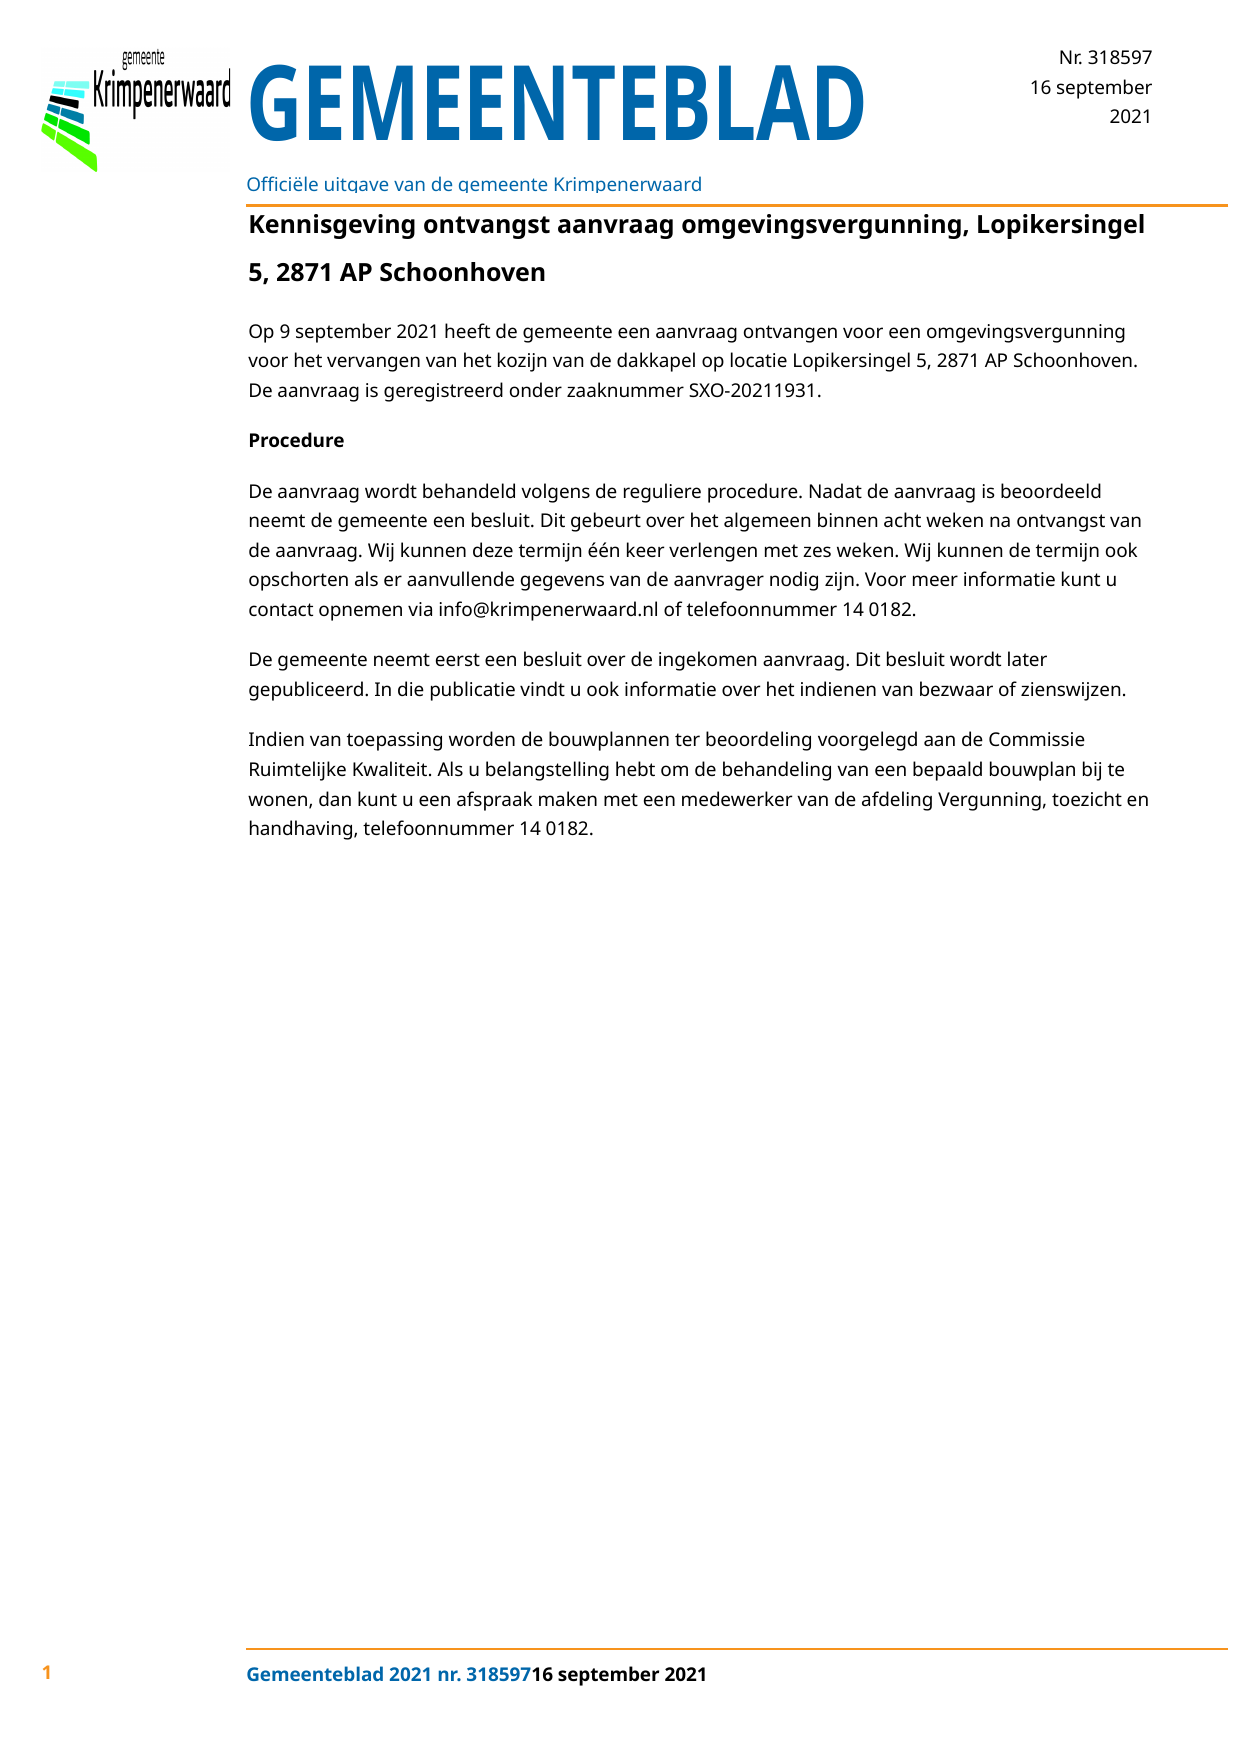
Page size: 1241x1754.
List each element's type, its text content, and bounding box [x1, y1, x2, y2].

text Indien van toepassing worden de bouwplannen ter beoordeling voorgelegd aan de Commissie Ruimtelijke Kwaliteit. Als u belangstelling hebt om de behandeling van een bepaald bouwplan bij te wonen, dan kunt u een afspraak maken met een medewerker van de afdeling Vergunning, toezicht en handhaving, telefoonnummer 14 0182. [248, 727, 1152, 841]
text De gemeente neemt eerst een besluit over de ingekomen aanvraag. Dit besluit wordt later gepubliceerd. In die publicatie vindt u ook informatie over het indienen van bezwaar of zienswijzen. [248, 647, 1152, 702]
text Procedure [248, 427, 1152, 453]
text De aanvraag wordt behandeld volgens de reguliere procedure. Nadat de aanvraag is beoordeeld neemt de gemeente een besluit. Dit gebeurt over het algemeen binnen acht weken na ontvangst van de aanvraag. Wij kunnen deze termijn één keer verlengen met zes weken. Wij kunnen de termijn ook opschorten als er aanvullende gegevens van de aanvrager nodig zijn. Voor meer informatie kunt u contact opnemen via info@krimpenerwaard.nl of telefoonnummer 14 0182. [248, 478, 1152, 622]
picture [41, 47, 231, 172]
text Kennisgeving ontvangst aanvraag omgevingsvergunning, Lopikersingel 5, 2871 AP Schoonhoven [248, 207, 1152, 288]
text Op 9 september 2021 heeft de gemeente een aanvraag ontvangen voor een omgevingsvergunning voor het vervangen van het kozijn van de dakkapel op locatie Lopikersingel 5, 2871 AP Schoonhoven. De aanvraag is geregistreerd onder zaaknummer SXO-20211931. [248, 318, 1152, 403]
